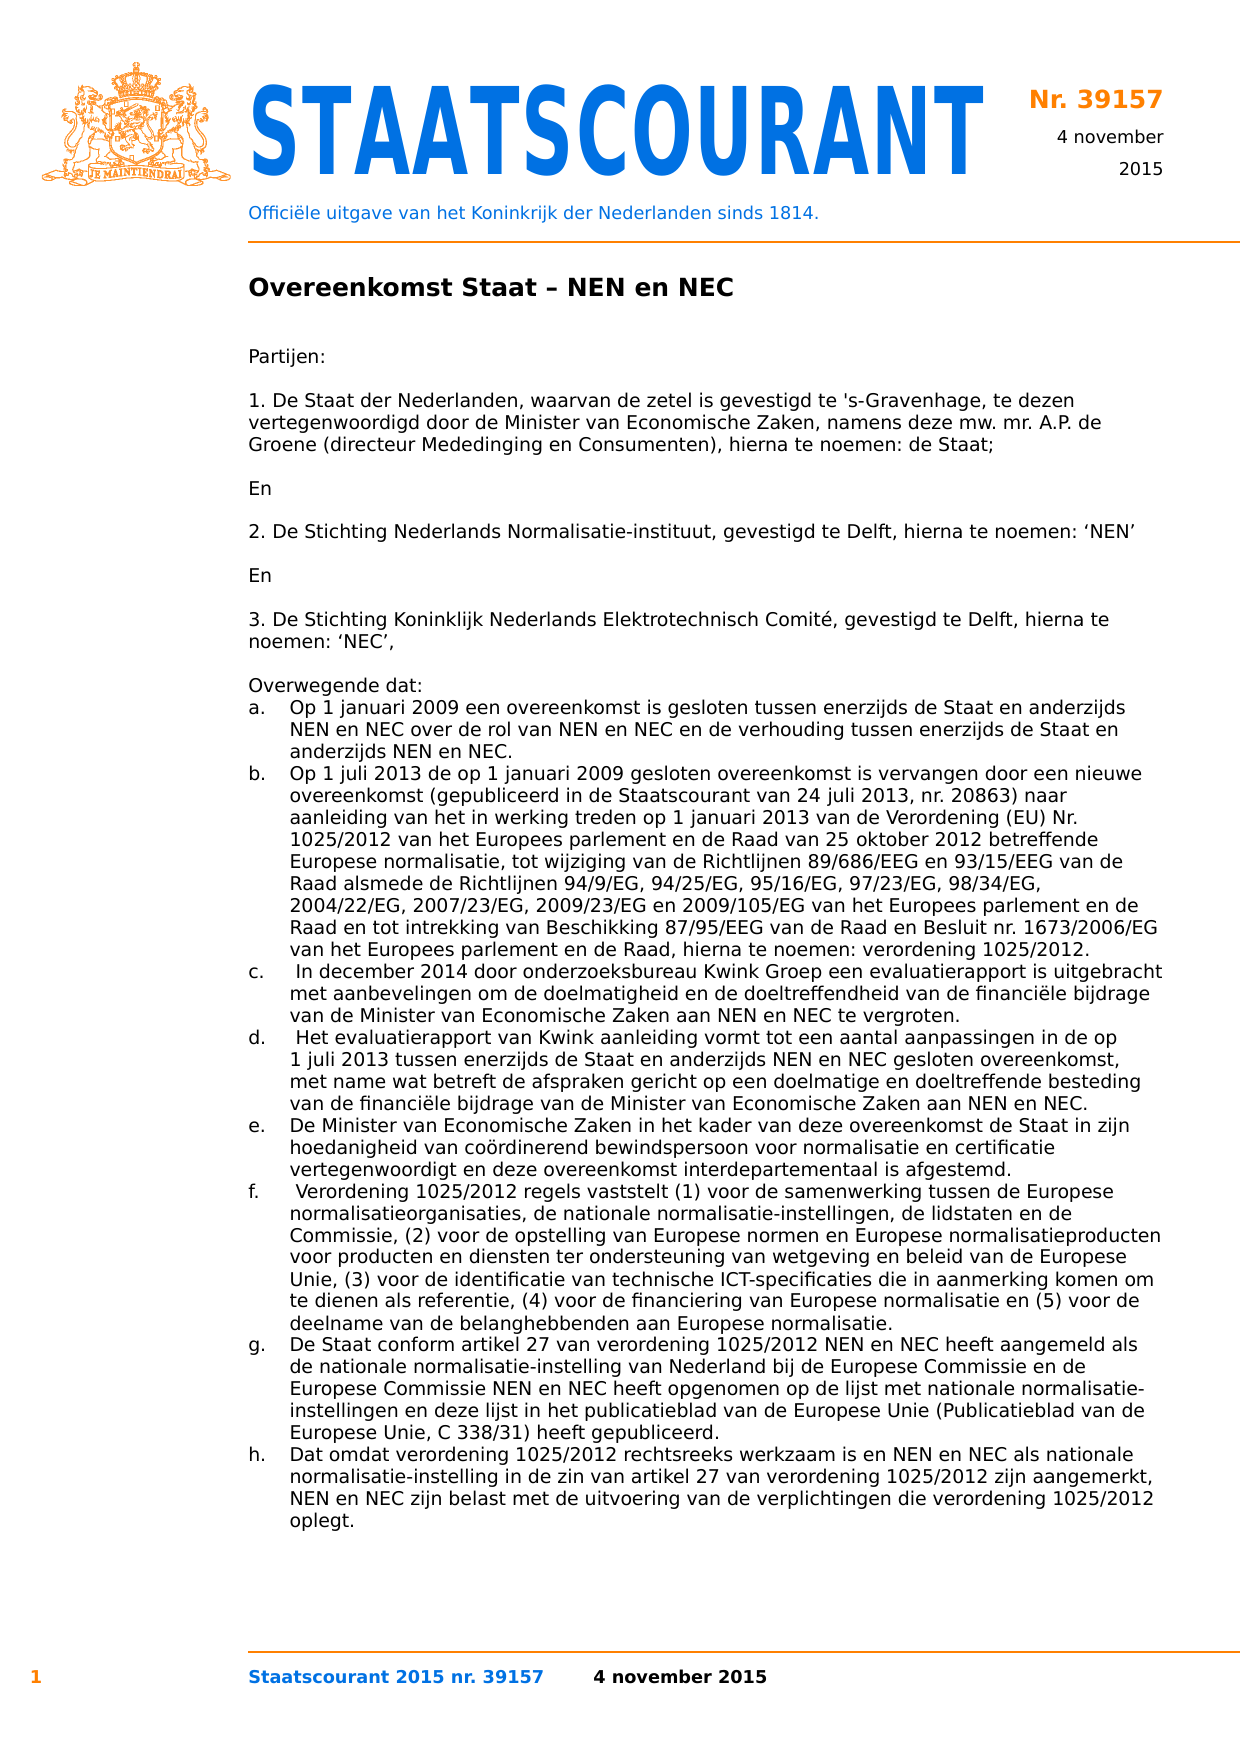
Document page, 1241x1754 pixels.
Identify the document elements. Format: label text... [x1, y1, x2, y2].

table_cell 4 november [998, 121, 1240, 153]
table_header Nr. 39157 [998, 62, 1240, 121]
table_cell 2015 [998, 153, 1240, 203]
text h. Dat omdat verordening 1025/2012 rechtsreeks werkzaam is en NEN en NEC als nationale normalisatie-instelling in de zin van artikel 27 van verordening 1025/2012 zijn aangemerkt, NEN en NEC zijn belast met de uitvoering van de verplichtingen die verordening 1025/2012 oplegt. [248, 1444, 1163, 1532]
text 1. De Staat der Nederlanden, waarvan de zetel is gevestigd te 's-Gravenhage, te dezen vertegenwoordigd door de Minister van Economische Zaken, namens deze mw. mr. A.P. de Groene (directeur Mededinging en Consumenten), hierna te noemen: de Staat; [248, 390, 1163, 456]
text f. Verordening 1025/2012 regels vaststelt (1) voor de samenwerking tussen de Europese normalisatieorganisaties, de nationale normalisatie-instellingen, de lidstaten en de Commissie, (2) voor de opstelling van Europese normen en Europese normalisatieproducten voor producten en diensten ter ondersteuning van wetgeving en beleid van de Europese Unie, (3) voor de identificatie van technische ICT-specificaties die in aanmerking komen om te dienen als referentie, (4) voor de financiering van Europese normalisatie en (5) voor de deelname van de belanghebbenden aan Europese normalisatie. [248, 1181, 1163, 1334]
picture [41, 62, 231, 186]
text Partijen: [248, 346, 1163, 368]
text g. De Staat conform artikel 27 van verordening 1025/2012 NEN en NEC heeft aangemeld als de nationale normalisatie-instelling van Nederland bij de Europese Commissie en de Europese Commissie NEN en NEC heeft opgenomen op de lijst met nationale normalisatie-instellingen en deze lijst in het publicatieblad van de Europese Unie (Publicatieblad van de Europese Unie, C 338/31) heeft gepubliceerd. [248, 1334, 1163, 1444]
text a. Op 1 januari 2009 een overeenkomst is gesloten tussen enerzijds de Staat en anderzijds NEN en NEC over de rol van NEN en NEC en de verhouding tussen enerzijds de Staat en anderzijds NEN en NEC. [248, 697, 1163, 763]
text 2. De Stichting Nederlands Normalisatie-instituut, gevestigd te Delft, hierna te noemen: ‘NEN’ [248, 521, 1163, 543]
table_cell Officiële uitgave van het Koninkrijk der Nederlanden sinds 1814. [248, 203, 1240, 241]
text 3. De Stichting Koninklijk Nederlands Elektrotechnisch Comité, gevestigd te Delft, hierna te noemen: ‘NEC’, [248, 609, 1163, 653]
text e. De Minister van Economische Zaken in het kader van deze overeenkomst de Staat in zijn hoedanigheid van coördinerend bewindspersoon voor normalisatie en certificatie vertegenwoordigt en deze overeenkomst interdepartementaal is afgestemd. [248, 1114, 1163, 1181]
text d. Het evaluatierapport van Kwink aanleiding vormt tot een aantal aanpassingen in de op 1 juli 2013 tussen enerzijds de Staat en anderzijds NEN en NEC gesloten overeenkomst, met name wat betreft de afspraken gericht op een doelmatige en doeltreffende besteding van de financiële bijdrage van de Minister van Economische Zaken aan NEN en NEC. [248, 1027, 1163, 1114]
text En [248, 565, 1163, 587]
text b. Op 1 juli 2013 de op 1 januari 2009 gesloten overeenkomst is vervangen door een nieuwe overeenkomst (gepubliceerd in de Staatscourant van 24 juli 2013, nr. 20863) naar aanleiding van het in werking treden op 1 januari 2013 van de Verordening (EU) Nr. 1025/2012 van het Europees parlement en de Raad van 25 oktober 2012 betreffende Europese normalisatie, tot wijziging van de Richtlijnen 89/686/EEG en 93/15/EEG van de Raad alsmede de Richtlijnen 94/9/EG, 94/25/EG, 95/16/EG, 97/23/EG, 98/34/EG, 2004/22/EG, 2007/23/EG, 2009/23/EG en 2009/105/EG van het Europees parlement en de Raad en tot intrekking van Beschikking 87/95/EEG van de Raad en Besluit nr. 1673/2006/EG van het Europees parlement en de Raad, hierna te noemen: verordening 1025/2012. [248, 763, 1163, 961]
subtitle Overeenkomst Staat – NEN en NEC [248, 273, 1163, 302]
table_header [25, 62, 248, 241]
text Overwegende dat: [248, 675, 1163, 697]
text En [248, 478, 1163, 499]
table_header STAATSCOURANT [248, 62, 998, 203]
text c. In december 2014 door onderzoeksbureau Kwink Groep een evaluatierapport is uitgebracht met aanbevelingen om de doelmatigheid en de doeltreffendheid van de financiële bijdrage van de Minister van Economische Zaken aan NEN en NEC te vergroten. [248, 961, 1163, 1027]
